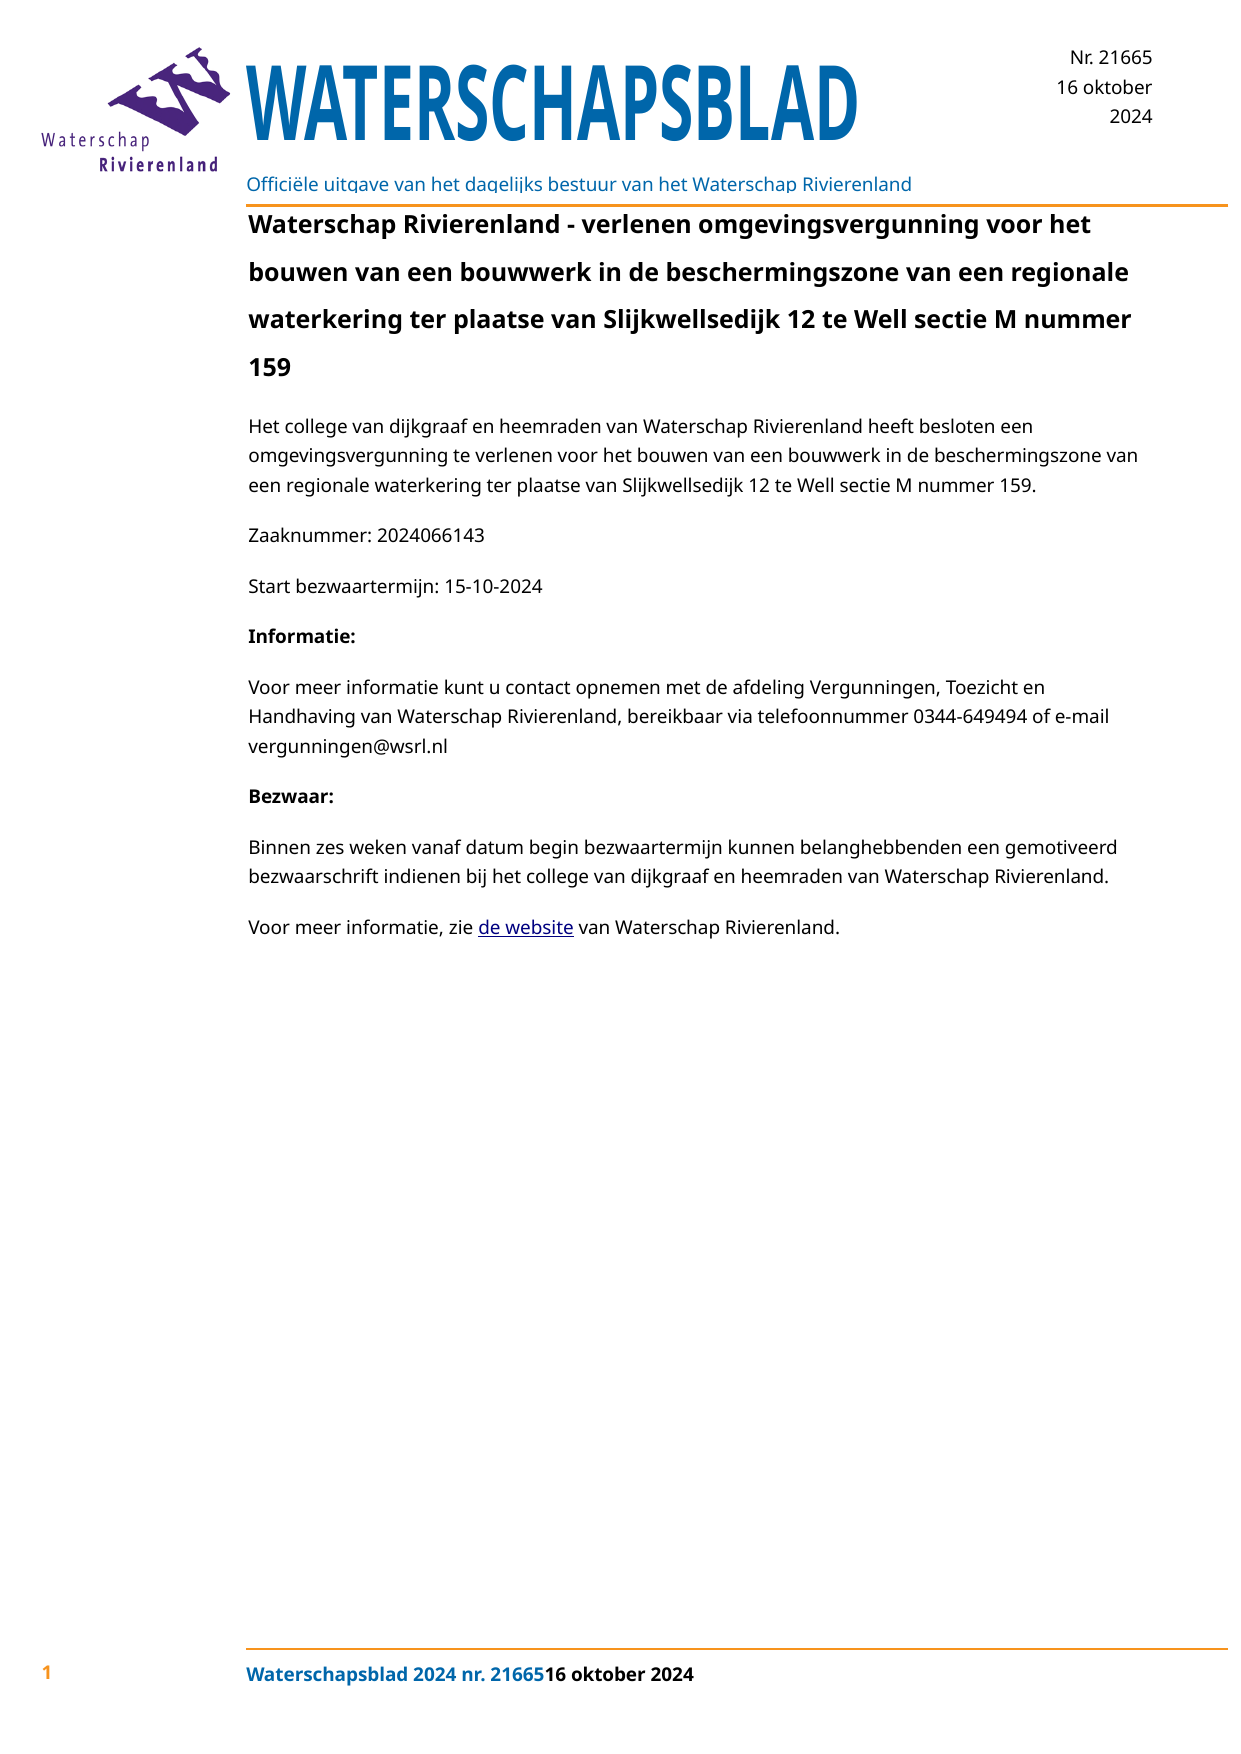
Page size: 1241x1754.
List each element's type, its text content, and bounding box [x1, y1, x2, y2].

text Informatie: [248, 623, 1152, 649]
picture [41, 47, 231, 172]
text Voor meer informatie, zie de website van Waterschap Rivierenland. [248, 914, 1152, 940]
text Zaaknummer: 2024066143 [248, 523, 1152, 548]
text Voor meer informatie kunt u contact opnemen met de afdeling Vergunningen, Toezicht en Handhaving van Waterschap Rivierenland, bereikbaar via telefoonnummer 0344-649494 of e-mail vergunningen@wsrl.nl [248, 674, 1152, 759]
text Start bezwaartermijn: 15-10-2024 [248, 573, 1152, 599]
text Het college van dijkgraaf en heemraden van Waterschap Rivierenland heeft besloten een omgevingsvergunning te verlenen voor het bouwen van een bouwwerk in de beschermingszone van een regionale waterkering ter plaatse van Slijkwellsedijk 12 te Well sectie M nummer 159. [248, 413, 1152, 498]
text Waterschap Rivierenland - verlenen omgevingsvergunning voor het bouwen van een bouwwerk in de beschermingszone van een regionale waterkering ter plaatse van Slijkwellsedijk 12 te Well sectie M nummer 159 [248, 207, 1152, 384]
text Binnen zes weken vanaf datum begin bezwaartermijn kunnen belanghebbenden een gemotiveerd bezwaarschrift indienen bij het college van dijkgraaf en heemraden van Waterschap Rivierenland. [248, 834, 1152, 889]
text Bezwaar: [248, 783, 1152, 809]
